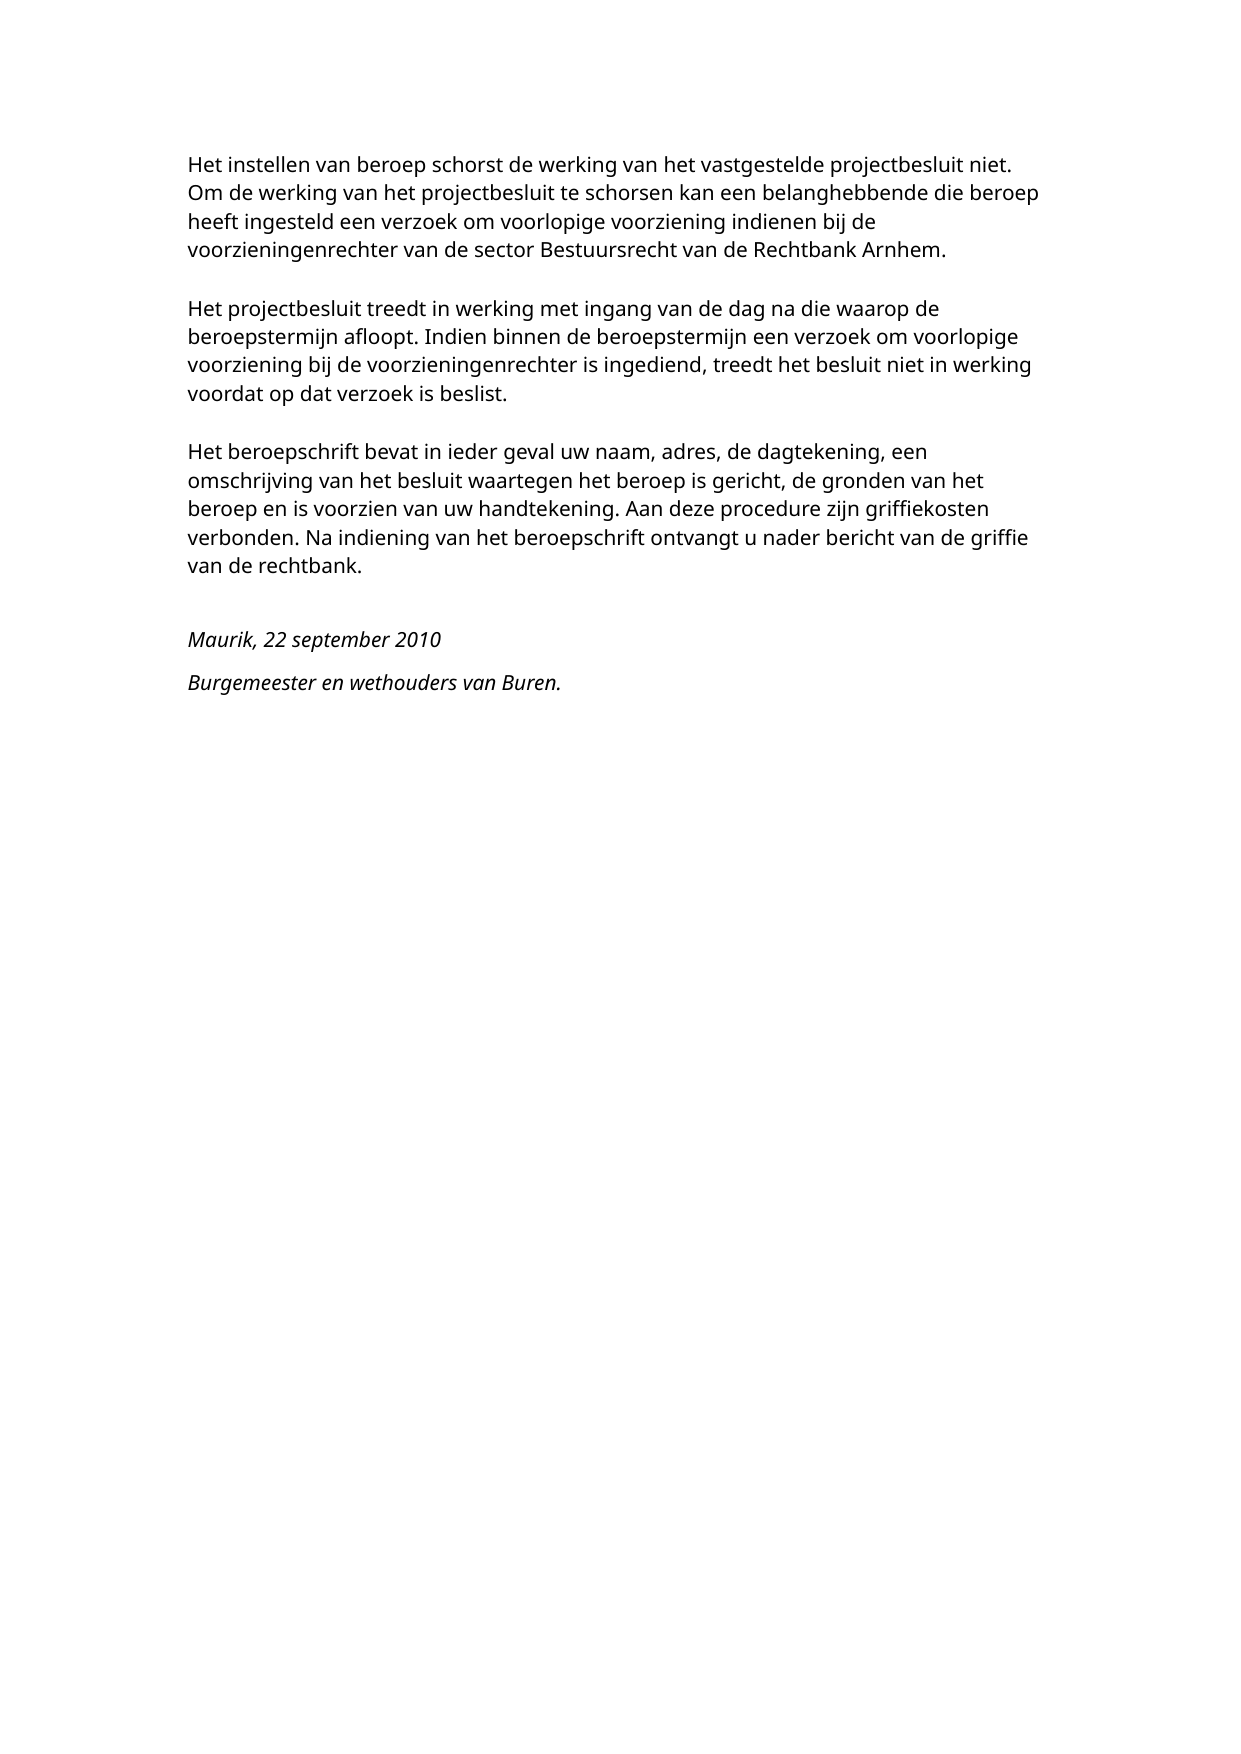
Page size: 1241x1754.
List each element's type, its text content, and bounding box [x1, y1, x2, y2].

text Maurik, 22 september 2010 [187, 625, 1053, 653]
text Burgemeester en wethouders van Buren. [187, 668, 1053, 697]
text Het beroepschrift bevat in ieder geval uw naam, adres, de dagtekening, een omschrijving van het besluit waartegen het beroep is gericht, de gronden van het beroep en is voorzien van uw handtekening. Aan deze procedure zijn griffiekosten verbonden. Na indiening van het beroepschrift ontvangt u nader bericht van de griffie van de rechtbank. [187, 437, 1053, 580]
text Het projectbesluit treedt in werking met ingang van de dag na die waarop de beroepstermijn afloopt. Indien binnen de beroepstermijn een verzoek om voorlopige voorziening bij de voorzieningenrechter is ingediend, treedt het besluit niet in werking voordat op dat verzoek is beslist. [187, 294, 1053, 407]
text Het instellen van beroep schorst de werking van het vastgestelde projectbesluit niet. Om de werking van het projectbesluit te schorsen kan een belanghebbende die beroep heeft ingesteld een verzoek om voorlopige voorziening indienen bij de voorzieningenrechter van de sector Bestuursrecht van de Rechtbank Arnhem. [187, 150, 1053, 264]
